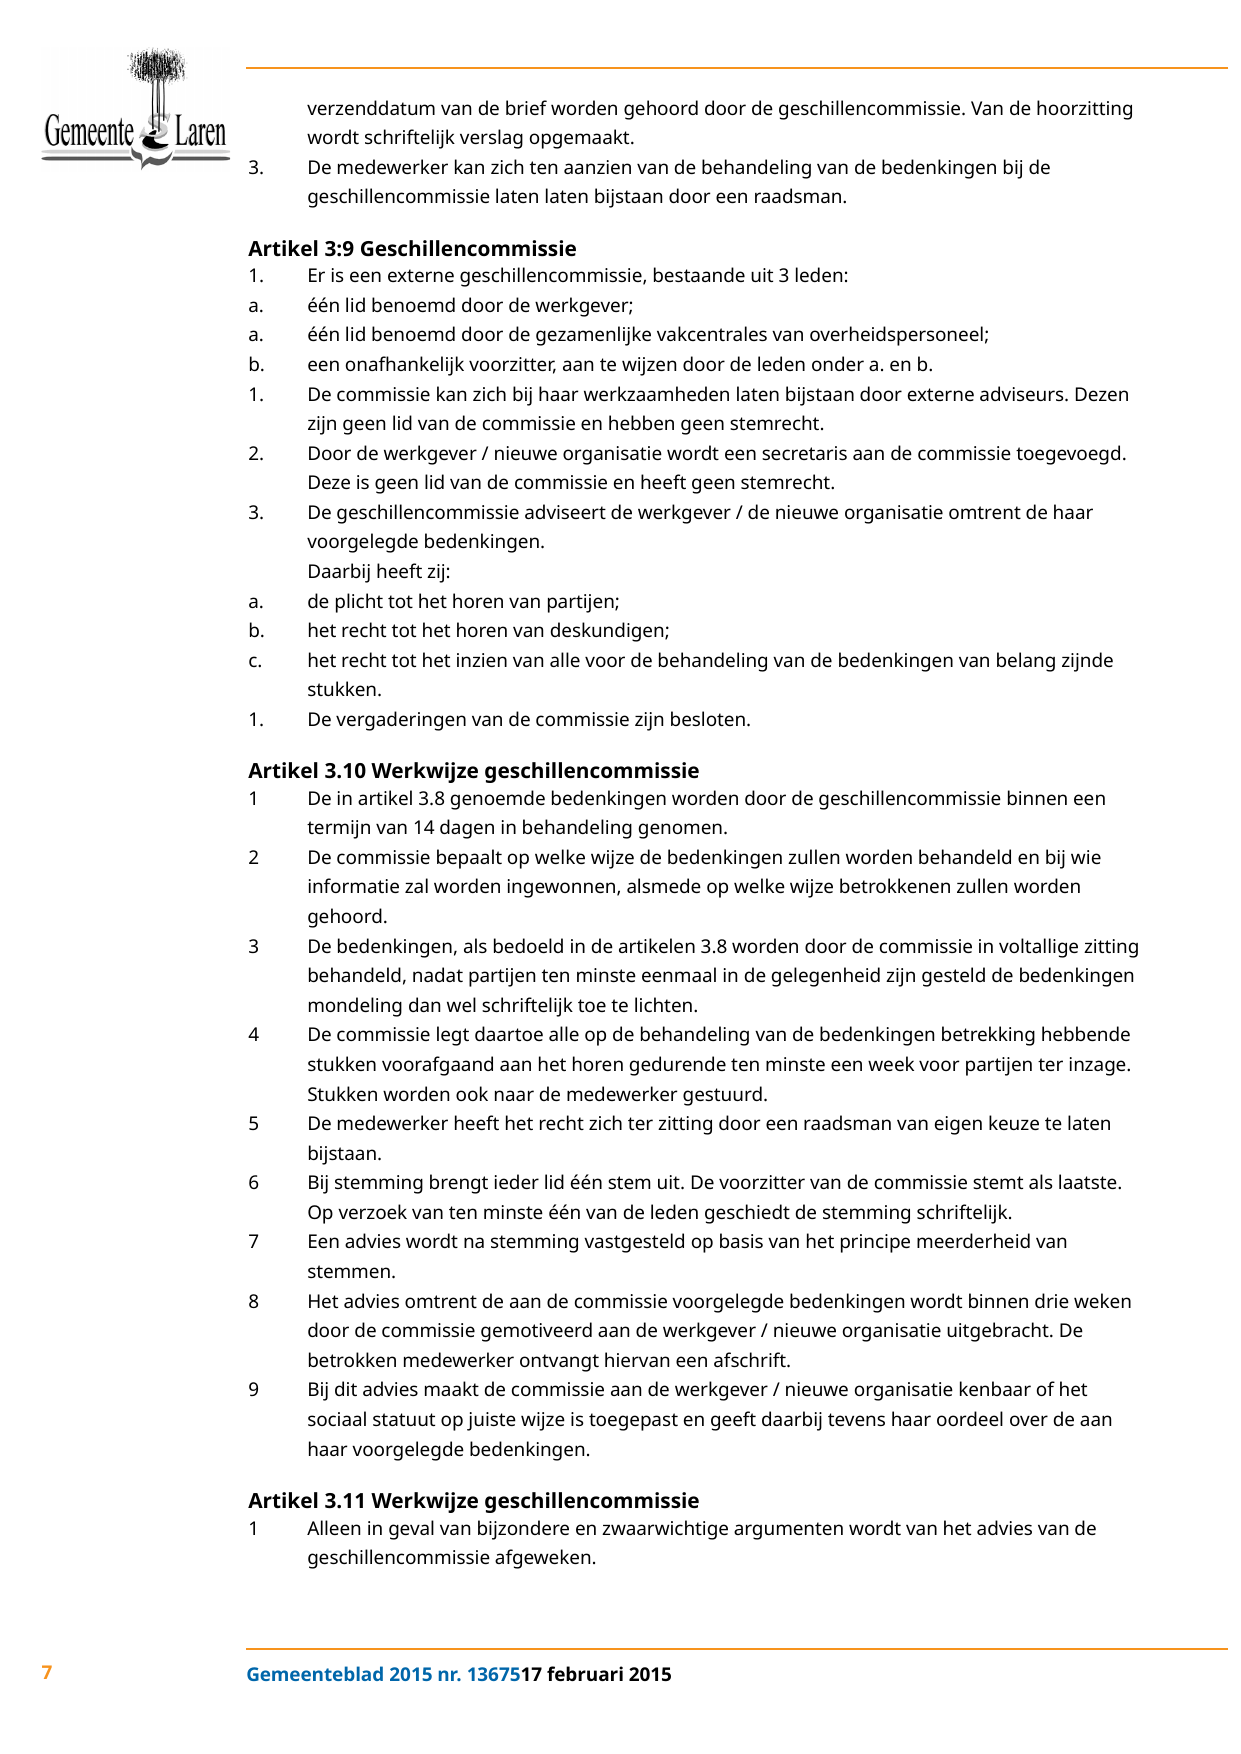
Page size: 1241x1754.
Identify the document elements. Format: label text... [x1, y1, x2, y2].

list De commissie legt daartoe alle op de behandeling van de bedenkingen betrekking hebbende stukken voorafgaand aan het horen gedurende ten minste een week voor partijen ter inzage. Stukken worden ook naar de medewerker gestuurd. [248, 1022, 1152, 1107]
list één lid benoemd door de werkgever; [248, 292, 1152, 318]
list Bij stemming brengt ieder lid één stem uit. De voorzitter van de commissie stemt als laatste. Op verzoek van ten minste één van de leden geschiedt de stemming schriftelijk. [248, 1169, 1152, 1225]
list De in artikel 3.8 genoemde bedenkingen worden door de geschillencommissie binnen een termijn van 14 dagen in behandeling genomen. [248, 785, 1152, 840]
list verzenddatum van de brief worden gehoord door de geschillencommissie. Van de hoorzitting wordt schriftelijk verslag opgemaakt. [248, 95, 1152, 150]
list Alleen in geval van bijzondere en zwaarwichtige argumenten wordt van het advies van de geschillencommissie afgeweken. [248, 1515, 1152, 1570]
text Artikel 3.10 Werkwijze geschillencommissie [248, 757, 1152, 785]
list De commissie kan zich bij haar werkzaamheden laten bijstaan door externe adviseurs. Dezen zijn geen lid van de commissie en hebben geen stemrecht. [248, 381, 1152, 436]
list De medewerker kan zich ten aanzien van de behandeling van de bedenkingen bij de geschillencommissie laten laten bijstaan door een raadsman. [248, 154, 1152, 209]
list De medewerker heeft het recht zich ter zitting door een raadsman van eigen keuze te laten bijstaan. [248, 1110, 1152, 1166]
list De vergaderingen van de commissie zijn besloten. [248, 706, 1152, 732]
list Door de werkgever / nieuwe organisatie wordt een secretaris aan de commissie toegevoegd. Deze is geen lid van de commissie en heeft geen stemrecht. [248, 440, 1152, 495]
text Artikel 3:9 Geschillencommissie [248, 234, 1152, 262]
list Bij dit advies maakt de commissie aan de werkgever / nieuwe organisatie kenbaar of het sociaal statuut op juiste wijze is toegepast en geeft daarbij tevens haar oordeel over de aan haar voorgelegde bedenkingen. [248, 1377, 1152, 1462]
list één lid benoemd door de gezamenlijke vakcentrales van overheidspersoneel; [248, 322, 1152, 347]
text Artikel 3.11 Werkwijze geschillencommissie [248, 1486, 1152, 1515]
list Een advies wordt na stemming vastgesteld op basis van het principe meerderheid van stemmen. [248, 1229, 1152, 1284]
list De commissie bepaalt op welke wijze de bedenkingen zullen worden behandeld en bij wie informatie zal worden ingewonnen, alsmede op welke wijze betrokkenen zullen worden gehoord. [248, 844, 1152, 929]
list de plicht tot het horen van partijen; [248, 588, 1152, 613]
list Er is een externe geschillencommissie, bestaande uit 3 leden: [248, 262, 1152, 288]
list De bedenkingen, als bedoeld in de artikelen 3.8 worden door de commissie in voltallige zitting behandeld, nadat partijen ten minste eenmaal in de gelegenheid zijn gesteld de bedenkingen mondeling dan wel schriftelijk toe te lichten. [248, 933, 1152, 1018]
list een onafhankelijk voorzitter, aan te wijzen door de leden onder a. en b. [248, 351, 1152, 377]
list het recht tot het horen van deskundigen; [248, 617, 1152, 643]
list het recht tot het inzien van alle voor de behandeling van de bedenkingen van belang zijnde stukken. [248, 647, 1152, 702]
list Het advies omtrent de aan de commissie voorgelegde bedenkingen wordt binnen drie weken door de commissie gemotiveerd aan de werkgever / nieuwe organisatie uitgebracht. De betrokken medewerker ontvangt hiervan een afschrift. [248, 1288, 1152, 1373]
list Daarbij heeft zij: [248, 558, 1152, 584]
picture [41, 47, 231, 172]
list De geschillencommissie adviseert de werkgever / de nieuwe organisatie omtrent de haar voorgelegde bedenkingen. [248, 499, 1152, 554]
